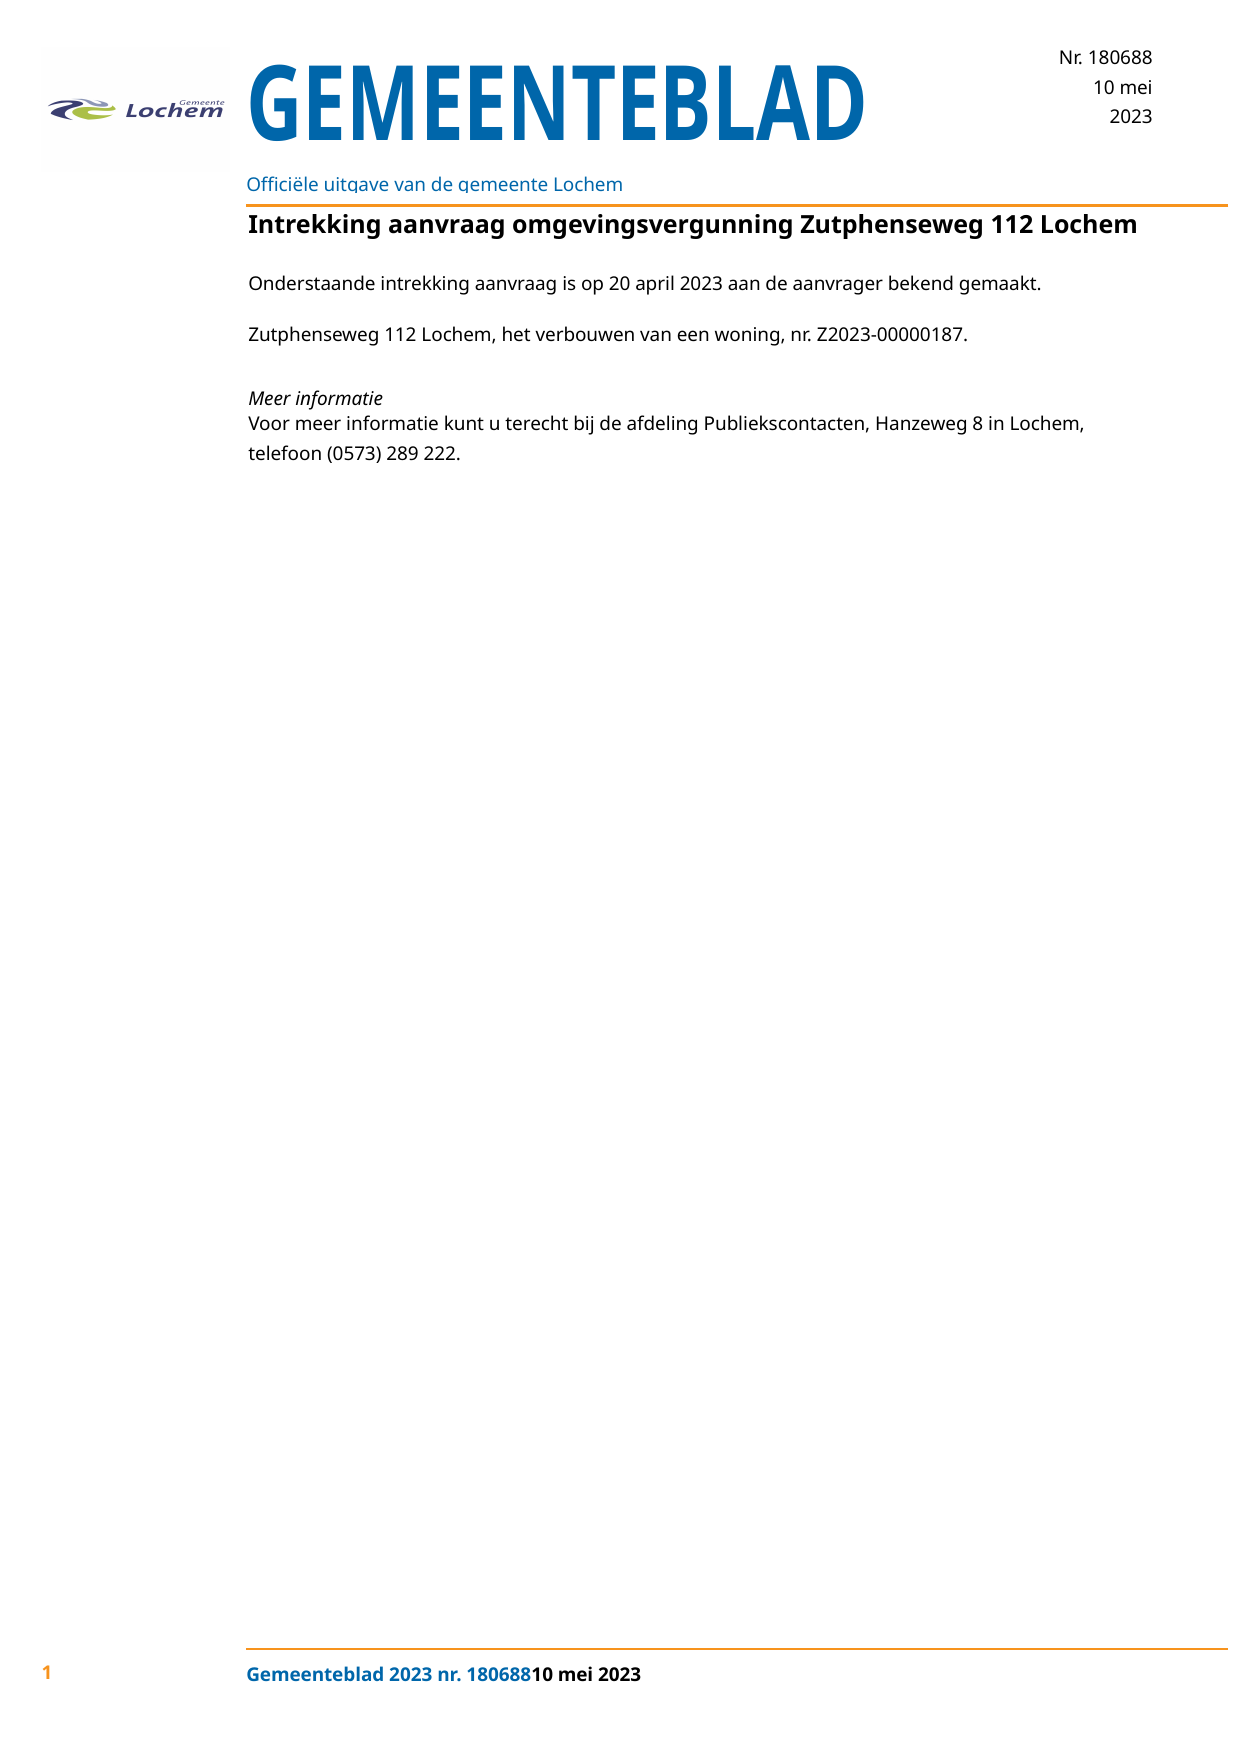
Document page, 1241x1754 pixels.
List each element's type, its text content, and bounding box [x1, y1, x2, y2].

text Onderstaande intrekking aanvraag is op 20 april 2023 aan de aanvrager bekend gemaakt. [248, 270, 1152, 296]
text Intrekking aanvraag omgevingsvergunning Zutphenseweg 112 Lochem [248, 207, 1152, 241]
text Meer informatie [248, 385, 1152, 410]
picture [41, 47, 231, 172]
text Zutphenseweg 112 Lochem, het verbouwen van een woning, nr. Z2023-00000187. [248, 321, 1152, 346]
text Voor meer informatie kunt u terecht bij de afdeling Publiekscontacten, Hanzeweg 8 in Lochem, telefoon (0573) 289 222. [248, 410, 1152, 466]
